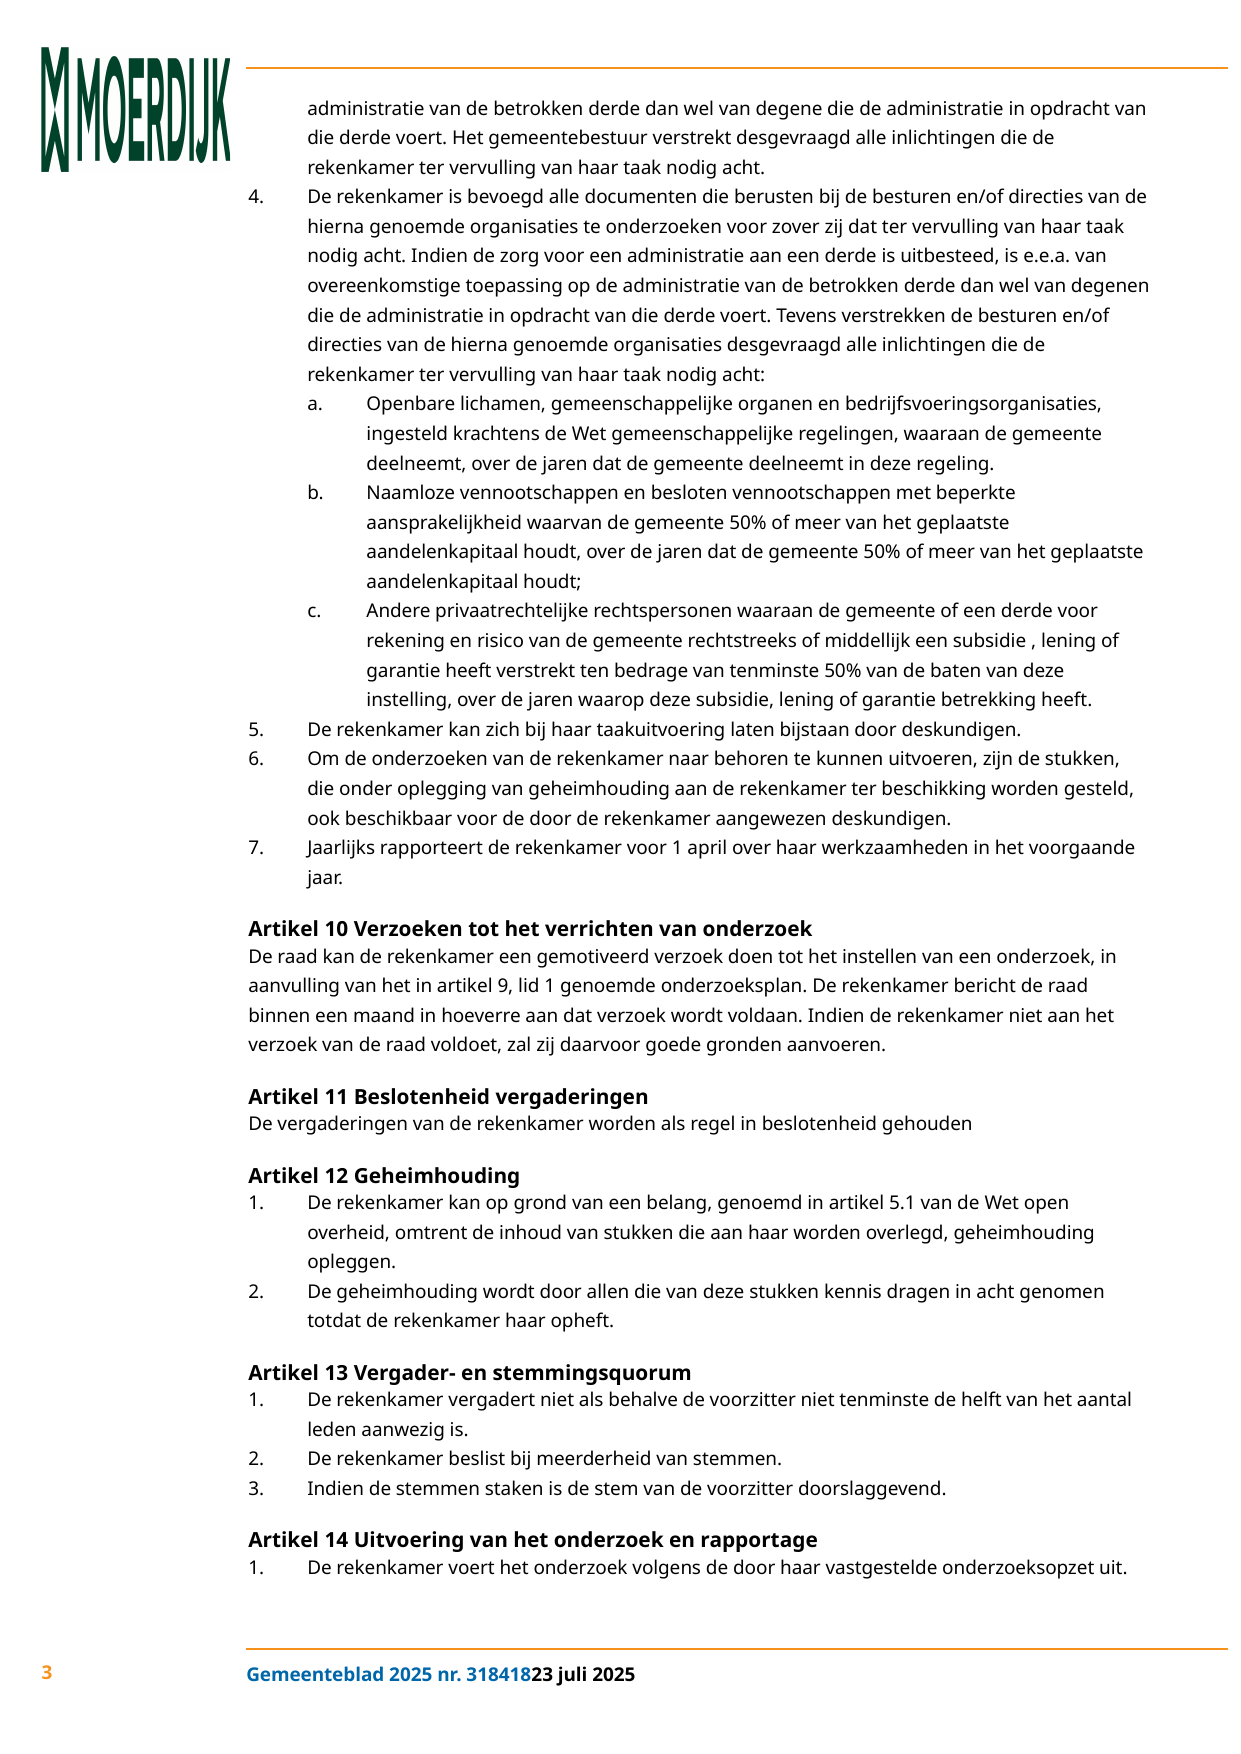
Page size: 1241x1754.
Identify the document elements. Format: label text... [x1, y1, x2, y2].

list Openbare lichamen, gemeenschappelijke organen en bedrijfsvoeringsorganisaties, ingesteld krachtens de Wet gemeenschappelijke regelingen, waaraan de gemeente deelneemt, over de jaren dat de gemeente deelneemt in deze regeling. [307, 391, 1152, 476]
text De vergaderingen van de rekenkamer worden als regel in beslotenheid gehouden [248, 1110, 1152, 1136]
list De rekenkamer is bevoegd alle documenten die berusten bij de besturen en/of directies van de hierna genoemde organisaties te onderzoeken voor zover zij dat ter vervulling van haar taak nodig acht. Indien de zorg voor een administratie aan een derde is uitbesteed, is e.e.a. van overeenkomstige toepassing op de administratie van de betrokken derde dan wel van degenen die de administratie in opdracht van die derde voert. Tevens verstrekken de besturen en/of directies van de hierna genoemde organisaties desgevraagd alle inlichtingen die de rekenkamer ter vervulling van haar taak nodig acht: [248, 183, 1152, 387]
list Andere privaatrechtelijke rechtspersonen waaraan de gemeente of een derde voor rekening en risico van de gemeente rechtstreeks of middellijk een subsidie , lening of garantie heeft verstrekt ten bedrage van tenminste 50% van de baten van deze instelling, over de jaren waarop deze subsidie, lening of garantie betrekking heeft. [307, 598, 1152, 712]
list De geheimhouding wordt door allen die van deze stukken kennis dragen in acht genomen totdat de rekenkamer haar opheft. [248, 1278, 1152, 1333]
text De raad kan de rekenkamer een gemotiveerd verzoek doen tot het instellen van een onderzoek, in aanvulling van het in artikel 9, lid 1 genoemde onderzoeksplan. De rekenkamer bericht de raad binnen een maand in hoeverre aan dat verzoek wordt voldaan. Indien de rekenkamer niet aan het verzoek van de raad voldoet, zal zij daarvoor goede gronden aanvoeren. [248, 943, 1152, 1057]
list De rekenkamer kan op grond van een belang, genoemd in artikel 5.1 van de Wet open overheid, omtrent de inhoud van stukken die aan haar worden overlegd, geheimhouding opleggen. [248, 1189, 1152, 1274]
list administratie van de betrokken derde dan wel van degene die de administratie in opdracht van die derde voert. Het gemeentebestuur verstrekt desgevraagd alle inlichtingen die de rekenkamer ter vervulling van haar taak nodig acht. [248, 95, 1152, 180]
text Artikel 12 Geheimhouding [248, 1161, 1152, 1189]
list Indien de stemmen staken is de stem van de voorzitter doorslaggevend. [248, 1475, 1152, 1501]
text Artikel 14 Uitvoering van het onderzoek en rapportage [248, 1526, 1152, 1554]
text Artikel 10 Verzoeken tot het verrichten van onderzoek [248, 914, 1152, 943]
list Naamloze vennootschappen en besloten vennootschappen met beperkte aansprakelijkheid waarvan de gemeente 50% of meer van het geplaatste aandelenkapitaal houdt, over de jaren dat de gemeente 50% of meer van het geplaatste aandelenkapitaal houdt; [307, 479, 1152, 594]
text Artikel 11 Beslotenheid vergaderingen [248, 1082, 1152, 1110]
list De rekenkamer kan zich bij haar taakuitvoering laten bijstaan door deskundigen. [248, 716, 1152, 742]
list De rekenkamer voert het onderzoek volgens de door haar vastgestelde onderzoeksopzet uit. [248, 1554, 1152, 1580]
picture [41, 47, 231, 172]
list Jaarlijks rapporteert de rekenkamer voor 1 april over haar werkzaamheden in het voorgaande jaar. [248, 834, 1152, 890]
text Artikel 13 Vergader- en stemmingsquorum [248, 1358, 1152, 1386]
list De rekenkamer vergadert niet als behalve de voorzitter niet tenminste de helft van het aantal leden aanwezig is. [248, 1386, 1152, 1442]
list De rekenkamer beslist bij meerderheid van stemmen. [248, 1446, 1152, 1471]
list Om de onderzoeken van de rekenkamer naar behoren te kunnen uitvoeren, zijn de stukken, die onder oplegging van geheimhouding aan de rekenkamer ter beschikking worden gesteld, ook beschikbaar voor de door de rekenkamer aangewezen deskundigen. [248, 746, 1152, 831]
